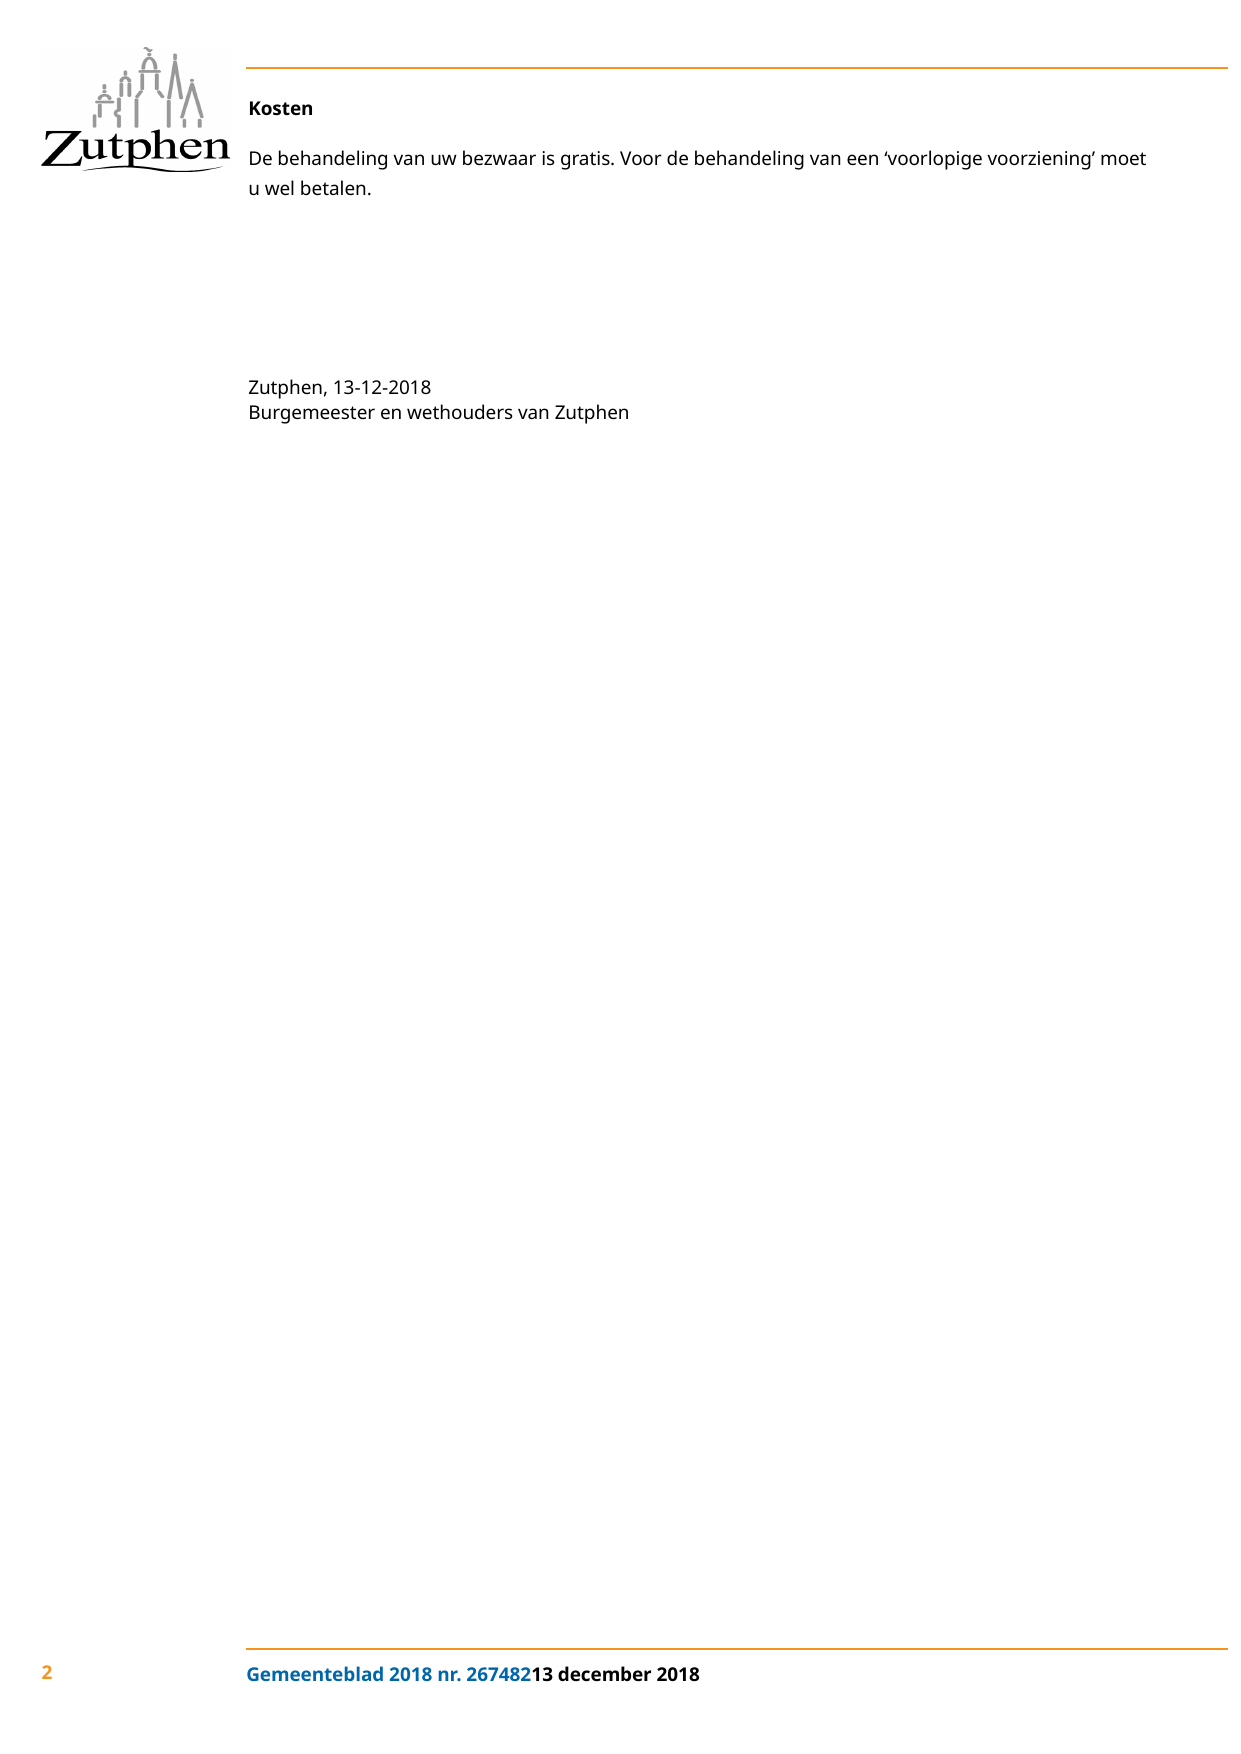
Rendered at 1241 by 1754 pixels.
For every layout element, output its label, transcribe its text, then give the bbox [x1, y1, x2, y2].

text Kosten [248, 95, 1152, 121]
picture [41, 47, 231, 172]
text De behandeling van uw bezwaar is gratis. Voor de behandeling van een ‘voorlopige voorziening’ moet u wel betalen. [248, 145, 1152, 201]
text Burgemeester en wethouders van Zutphen [248, 399, 1152, 425]
text Zutphen, 13-12-2018 [248, 374, 1152, 399]
